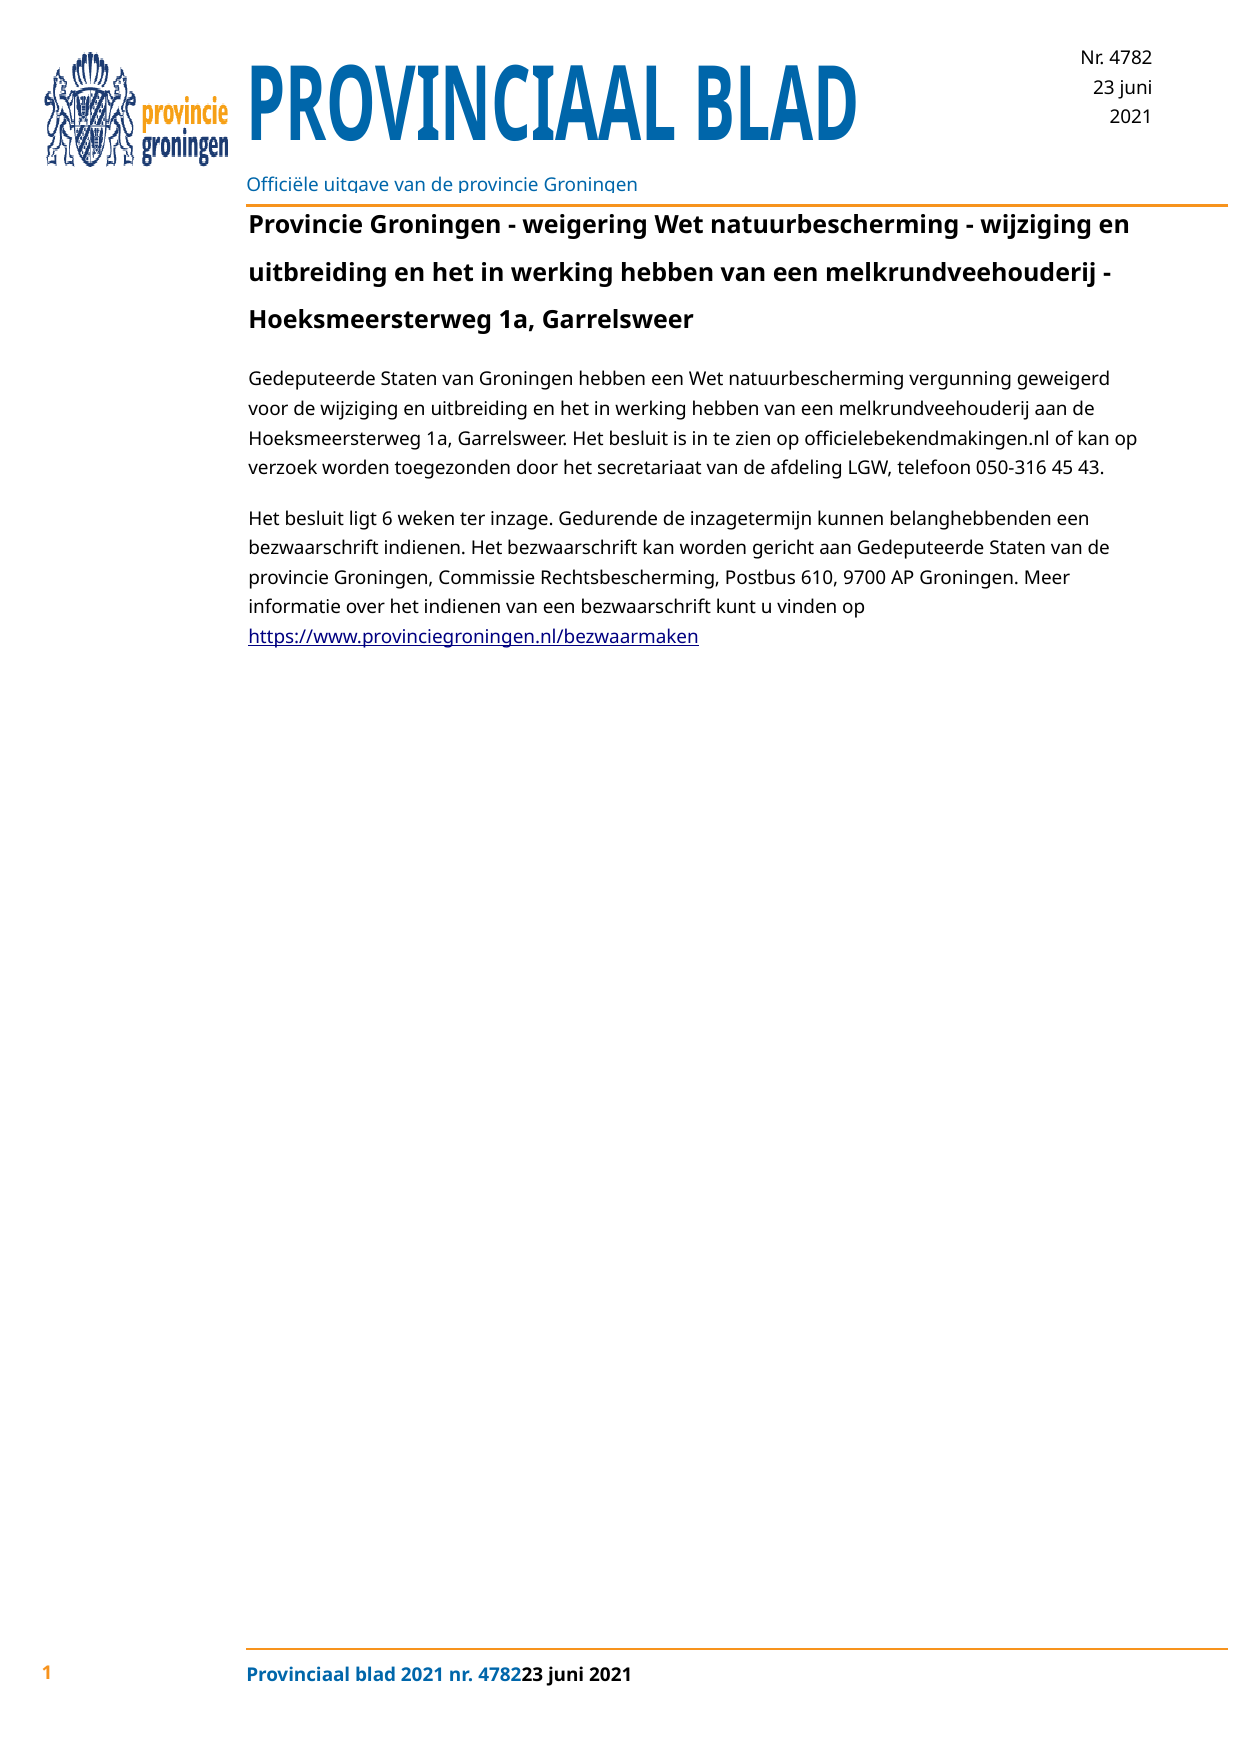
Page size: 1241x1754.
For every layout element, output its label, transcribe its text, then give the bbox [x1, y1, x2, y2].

text Het besluit ligt 6 weken ter inzage. Gedurende de inzagetermijn kunnen belanghebbenden een bezwaarschrift indienen. Het bezwaarschrift kan worden gericht aan Gedeputeerde Staten van de provincie Groningen, Commissie Rechtsbescherming, Postbus 610, 9700 AP Groningen. Meer informatie over het indienen van een bezwaarschrift kunt u vinden op https://www.provinciegroningen.nl/bezwaarmaken [248, 505, 1152, 649]
text Provincie Groningen - weigering Wet natuurbescherming - wijziging en uitbreiding en het in werking hebben van een melkrundveehouderij - Hoeksmeersterweg 1a, Garrelsweer [248, 207, 1152, 336]
text Gedeputeerde Staten van Groningen hebben een Wet natuurbescherming vergunning geweigerd voor de wijziging en uitbreiding en het in werking hebben van een melkrundveehouderij aan de Hoeksmeersterweg 1a, Garrelsweer. Het besluit is in te zien op officielebekendmakingen.nl of kan op verzoek worden toegezonden door het secretariaat van de afdeling LGW, telefoon 050-316 45 43. [248, 366, 1152, 480]
picture [41, 47, 231, 172]
